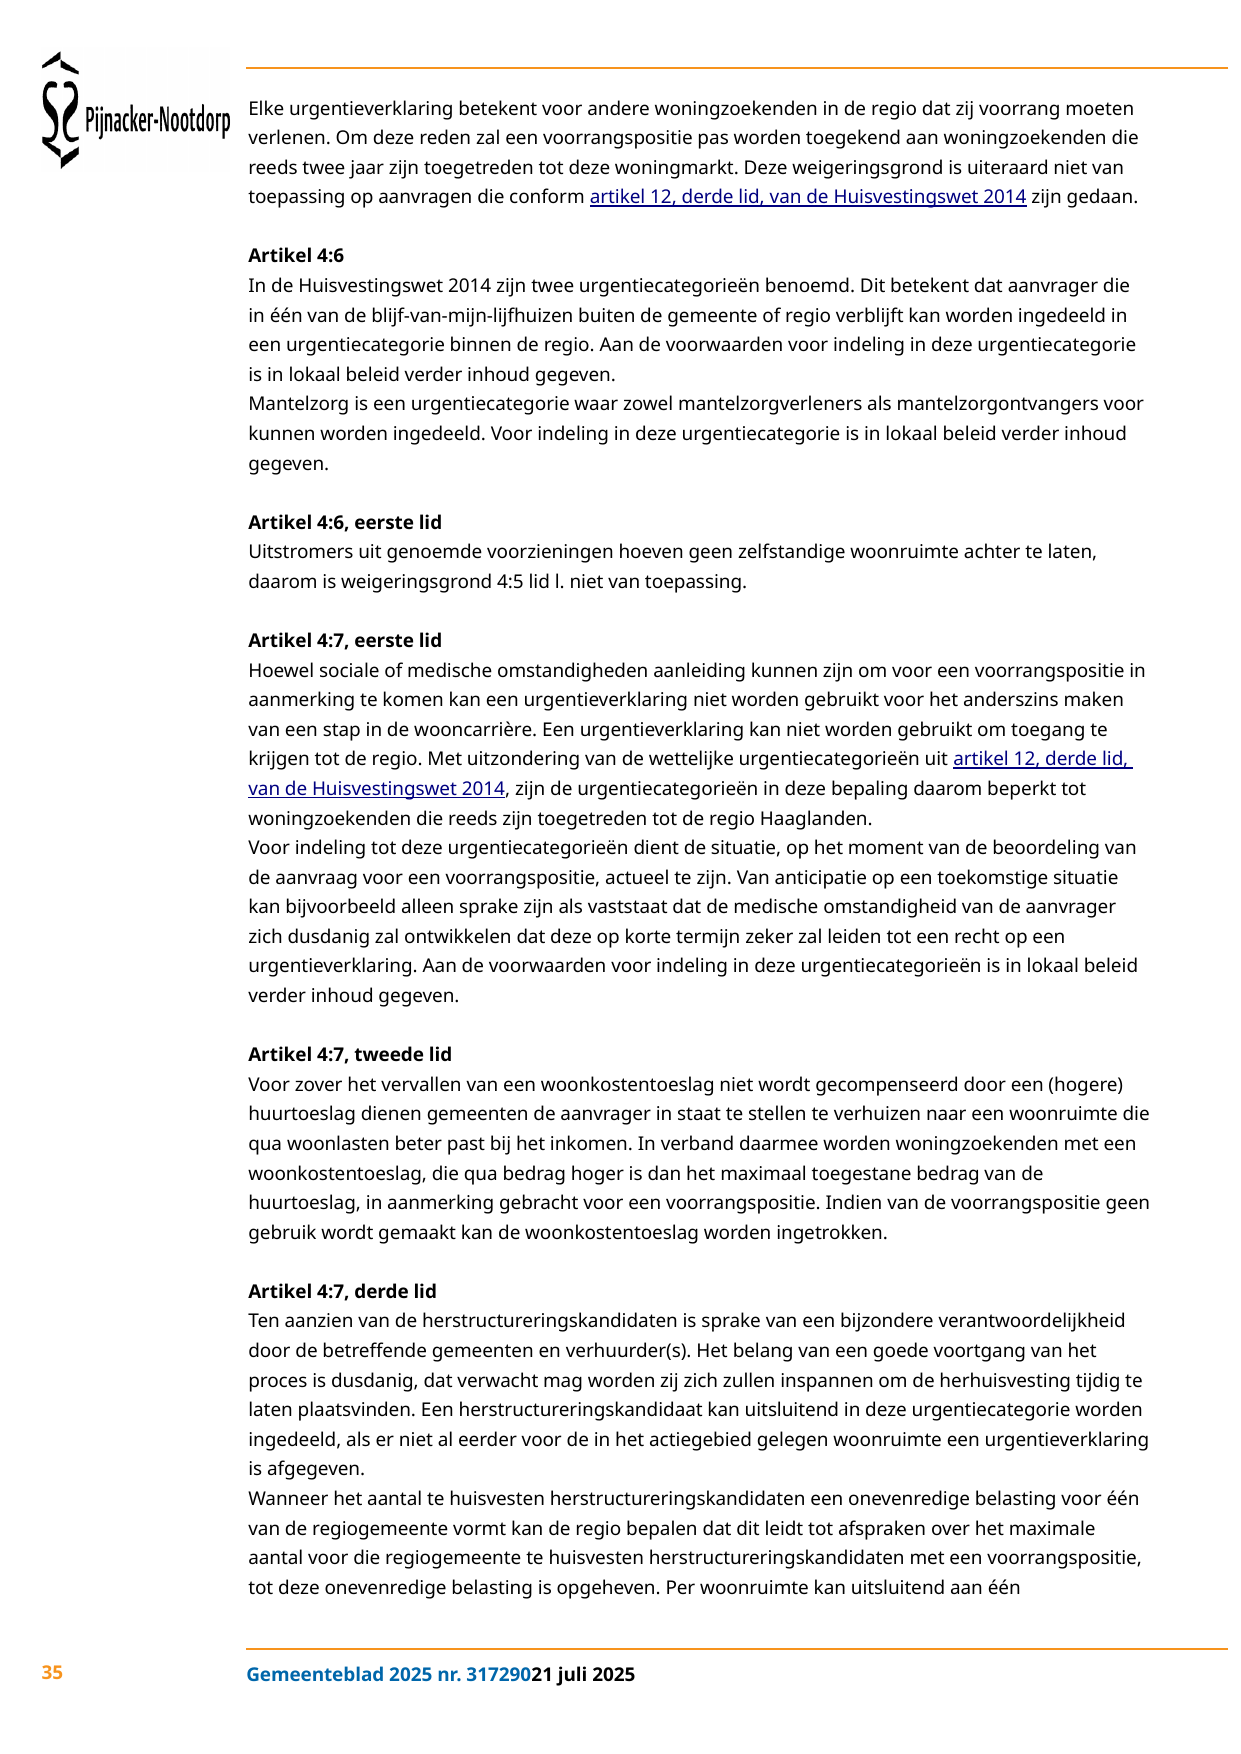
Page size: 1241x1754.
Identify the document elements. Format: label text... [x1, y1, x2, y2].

text Hoewel sociale of medische omstandigheden aanleiding kunnen zijn om voor een voorrangspositie in aanmerking te komen kan een urgentieverklaring niet worden gebruikt voor het anderszins maken van een stap in de wooncarrière. Een urgentieverklaring kan niet worden gebruikt om toegang te krijgen tot de regio. Met uitzondering van de wettelijke urgentiecategorieën uit artikel 12, derde lid, van de Huisvestingswet 2014, zijn de urgentiecategorieën in deze bepaling daarom beperkt tot woningzoekenden die reeds zijn toegetreden tot de regio Haaglanden. [248, 657, 1152, 831]
text Artikel 4:7, eerste lid [248, 627, 1152, 653]
text Voor zover het vervallen van een woonkostentoeslag niet wordt gecompenseerd door een (hogere) huurtoeslag dienen gemeenten de aanvrager in staat te stellen te verhuizen naar een woonruimte die qua woonlasten beter past bij het inkomen. In verband daarmee worden woningzoekenden met een woonkostentoeslag, die qua bedrag hoger is dan het maximaal toegestane bedrag van de huurtoeslag, in aanmerking gebracht voor een voorrangspositie. Indien van de voorrangspositie geen gebruik wordt gemaakt kan de woonkostentoeslag worden ingetrokken. [248, 1071, 1152, 1245]
text Voor indeling tot deze urgentiecategorieën dient de situatie, op het moment van de beoordeling van de aanvraag voor een voorrangspositie, actueel te zijn. Van anticipatie op een toekomstige situatie kan bijvoorbeeld alleen sprake zijn als vaststaat dat de medische omstandigheid van de aanvrager zich dusdanig zal ontwikkelen dat deze op korte termijn zeker zal leiden tot een recht op een urgentieverklaring. Aan de voorwaarden voor indeling in deze urgentiecategorieën is in lokaal beleid verder inhoud gegeven. [248, 834, 1152, 1008]
text Artikel 4:6, eerste lid [248, 509, 1152, 535]
text Mantelzorg is een urgentiecategorie waar zowel mantelzorgverleners als mantelzorgontvangers voor kunnen worden ingedeeld. Voor indeling in deze urgentiecategorie is in lokaal beleid verder inhoud gegeven. [248, 391, 1152, 476]
picture [41, 47, 231, 172]
text Artikel 4:7, derde lid [248, 1278, 1152, 1304]
text Artikel 4:7, tweede lid [248, 1041, 1152, 1067]
text Artikel 4:6 [248, 243, 1152, 268]
text Wanneer het aantal te huisvesten herstructureringskandidaten een onevenredige belasting voor één van de regiogemeente vormt kan de regio bepalen dat dit leidt tot afspraken over het maximale aantal voor die regiogemeente te huisvesten herstructureringskandidaten met een voorrangspositie, tot deze onevenredige belasting is opgeheven. Per woonruimte kan uitsluitend aan één [248, 1485, 1152, 1600]
text Uitstromers uit genoemde voorzieningen hoeven geen zelfstandige woonruimte achter te laten, daarom is weigeringsgrond 4:5 lid l. niet van toepassing. [248, 538, 1152, 594]
text Ten aanzien van de herstructureringskandidaten is sprake van een bijzondere verantwoordelijkheid door de betreffende gemeenten en verhuurder(s). Het belang van een goede voortgang van het proces is dusdanig, dat verwacht mag worden zij zich zullen inspannen om de herhuisvesting tijdig te laten plaatsvinden. Een herstructureringskandidaat kan uitsluitend in deze urgentiecategorie worden ingedeeld, als er niet al eerder voor de in het actiegebied gelegen woonruimte een urgentieverklaring is afgegeven. [248, 1308, 1152, 1481]
text In de Huisvestingswet 2014 zijn twee urgentiecategorieën benoemd. Dit betekent dat aanvrager die in één van de blijf-van-mijn-lijfhuizen buiten de gemeente of regio verblijft kan worden ingedeeld in een urgentiecategorie binnen de regio. Aan de voorwaarden voor indeling in deze urgentiecategorie is in lokaal beleid verder inhoud gegeven. [248, 272, 1152, 387]
text Elke urgentieverklaring betekent voor andere woningzoekenden in de regio dat zij voorrang moeten verlenen. Om deze reden zal een voorrangspositie pas worden toegekend aan woningzoekenden die reeds twee jaar zijn toegetreden tot deze woningmarkt. Deze weigeringsgrond is uiteraard niet van toepassing op aanvragen die conform artikel 12, derde lid, van de Huisvestingswet 2014 zijn gedaan. [248, 95, 1152, 209]
